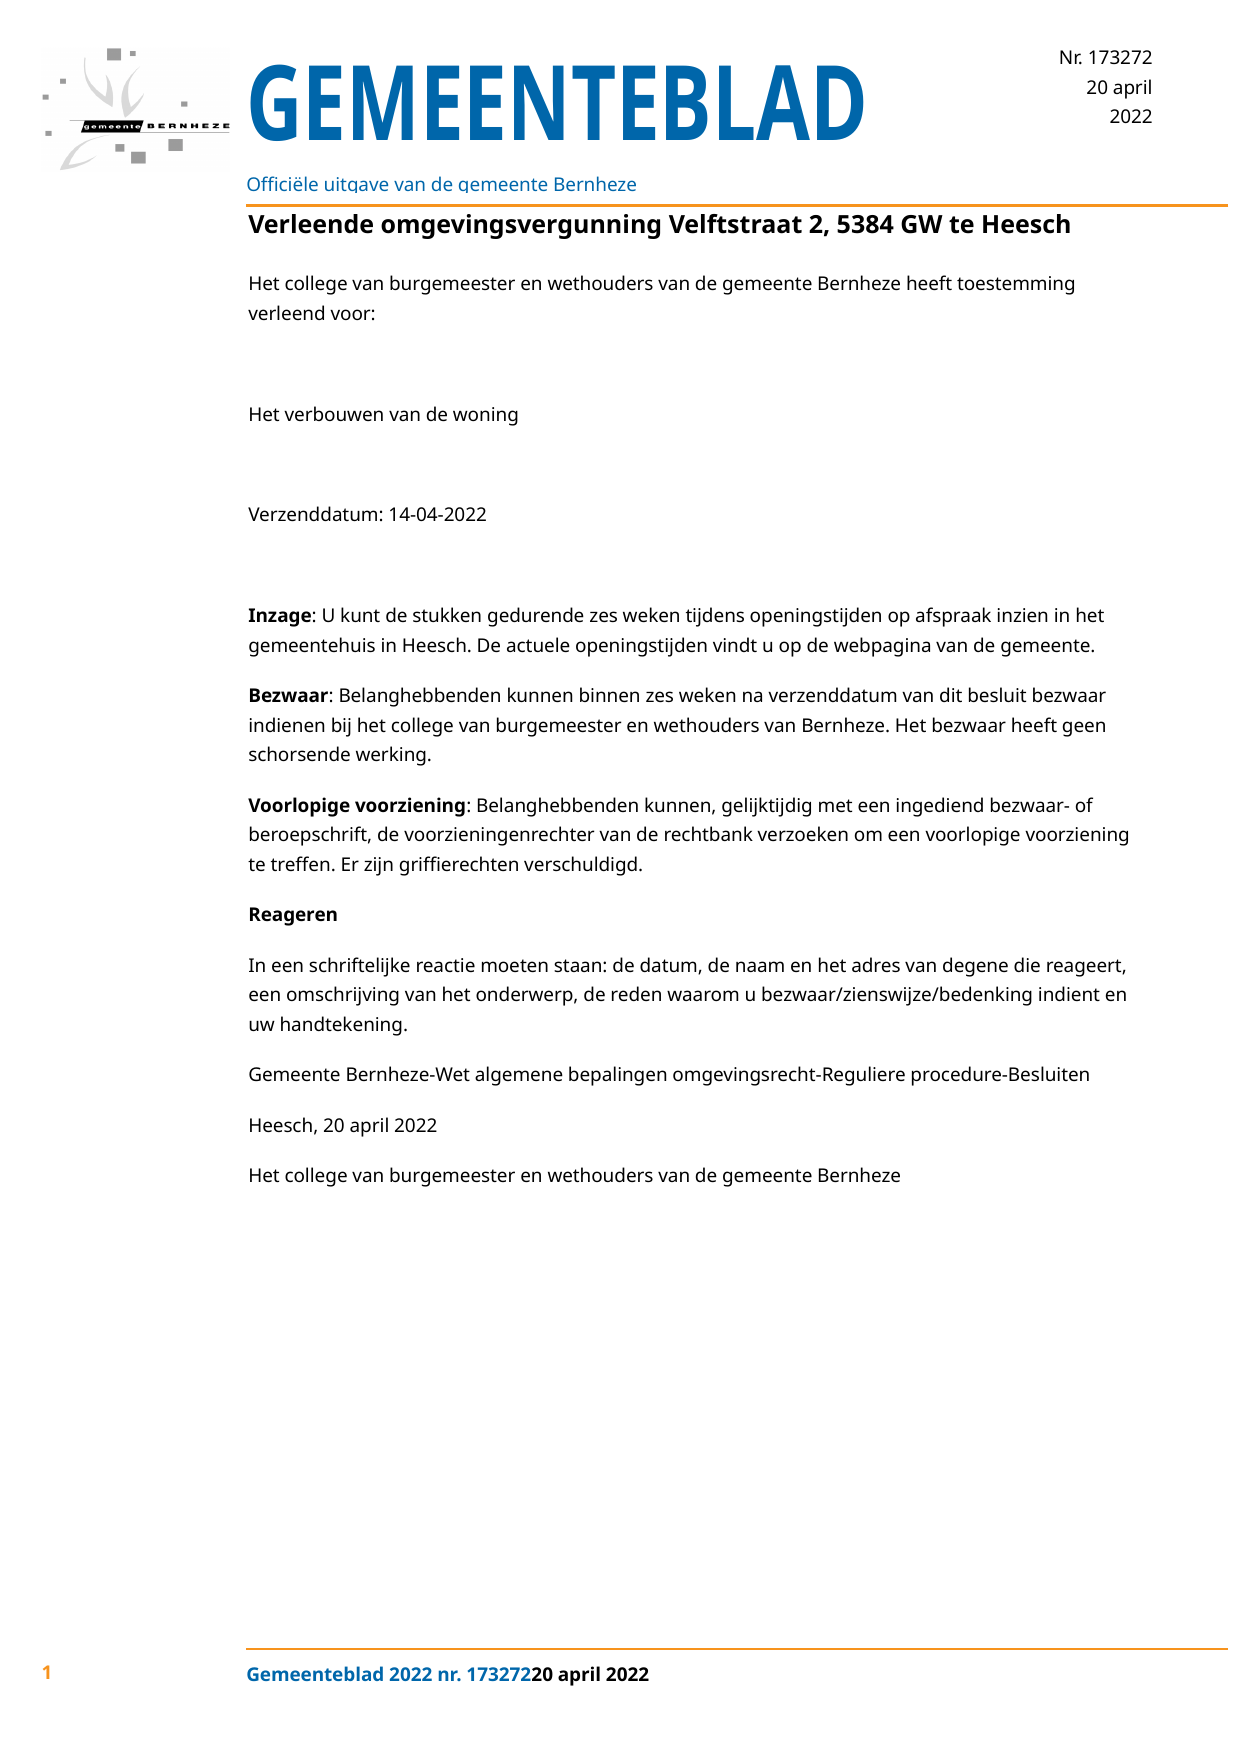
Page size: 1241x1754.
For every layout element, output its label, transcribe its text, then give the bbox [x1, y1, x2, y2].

text Het verbouwen van de woning [248, 401, 1152, 426]
text Gemeente Bernheze-Wet algemene bepalingen omgevingsrecht-Reguliere procedure-Besluiten [248, 1062, 1152, 1087]
picture [41, 47, 231, 172]
text Het college van burgemeester en wethouders van de gemeente Bernheze heeft toestemming verleend voor: [248, 270, 1152, 326]
text Reageren [248, 902, 1152, 927]
text Verzenddatum: 14-04-2022 [248, 502, 1152, 527]
text Bezwaar: Belanghebbenden kunnen binnen zes weken na verzenddatum van dit besluit bezwaar indienen bij het college van burgemeester en wethouders van Bernheze. Het bezwaar heeft geen schorsende werking. [248, 682, 1152, 767]
text Het college van burgemeester en wethouders van de gemeente Bernheze [248, 1162, 1152, 1188]
text In een schriftelijke reactie moeten staan: de datum, de naam en het adres van degene die reageert, een omschrijving van het onderwerp, de reden waarom u bezwaar/zienswijze/bedenking indient en uw handtekening. [248, 952, 1152, 1037]
text Inzage: U kunt de stukken gedurende zes weken tijdens openingstijden op afspraak inzien in het gemeentehuis in Heesch. De actuele openingstijden vindt u op de webpagina van de gemeente. [248, 602, 1152, 658]
text Heesch, 20 april 2022 [248, 1112, 1152, 1138]
text Verleende omgevingsvergunning Velftstraat 2, 5384 GW te Heesch [248, 207, 1152, 241]
text Voorlopige voorziening: Belanghebbenden kunnen, gelijktijdig met een ingediend bezwaar- of beroepschrift, de voorzieningenrechter van de rechtbank verzoeken om een voorlopige voorziening te treffen. Er zijn griffierechten verschuldigd. [248, 792, 1152, 877]
